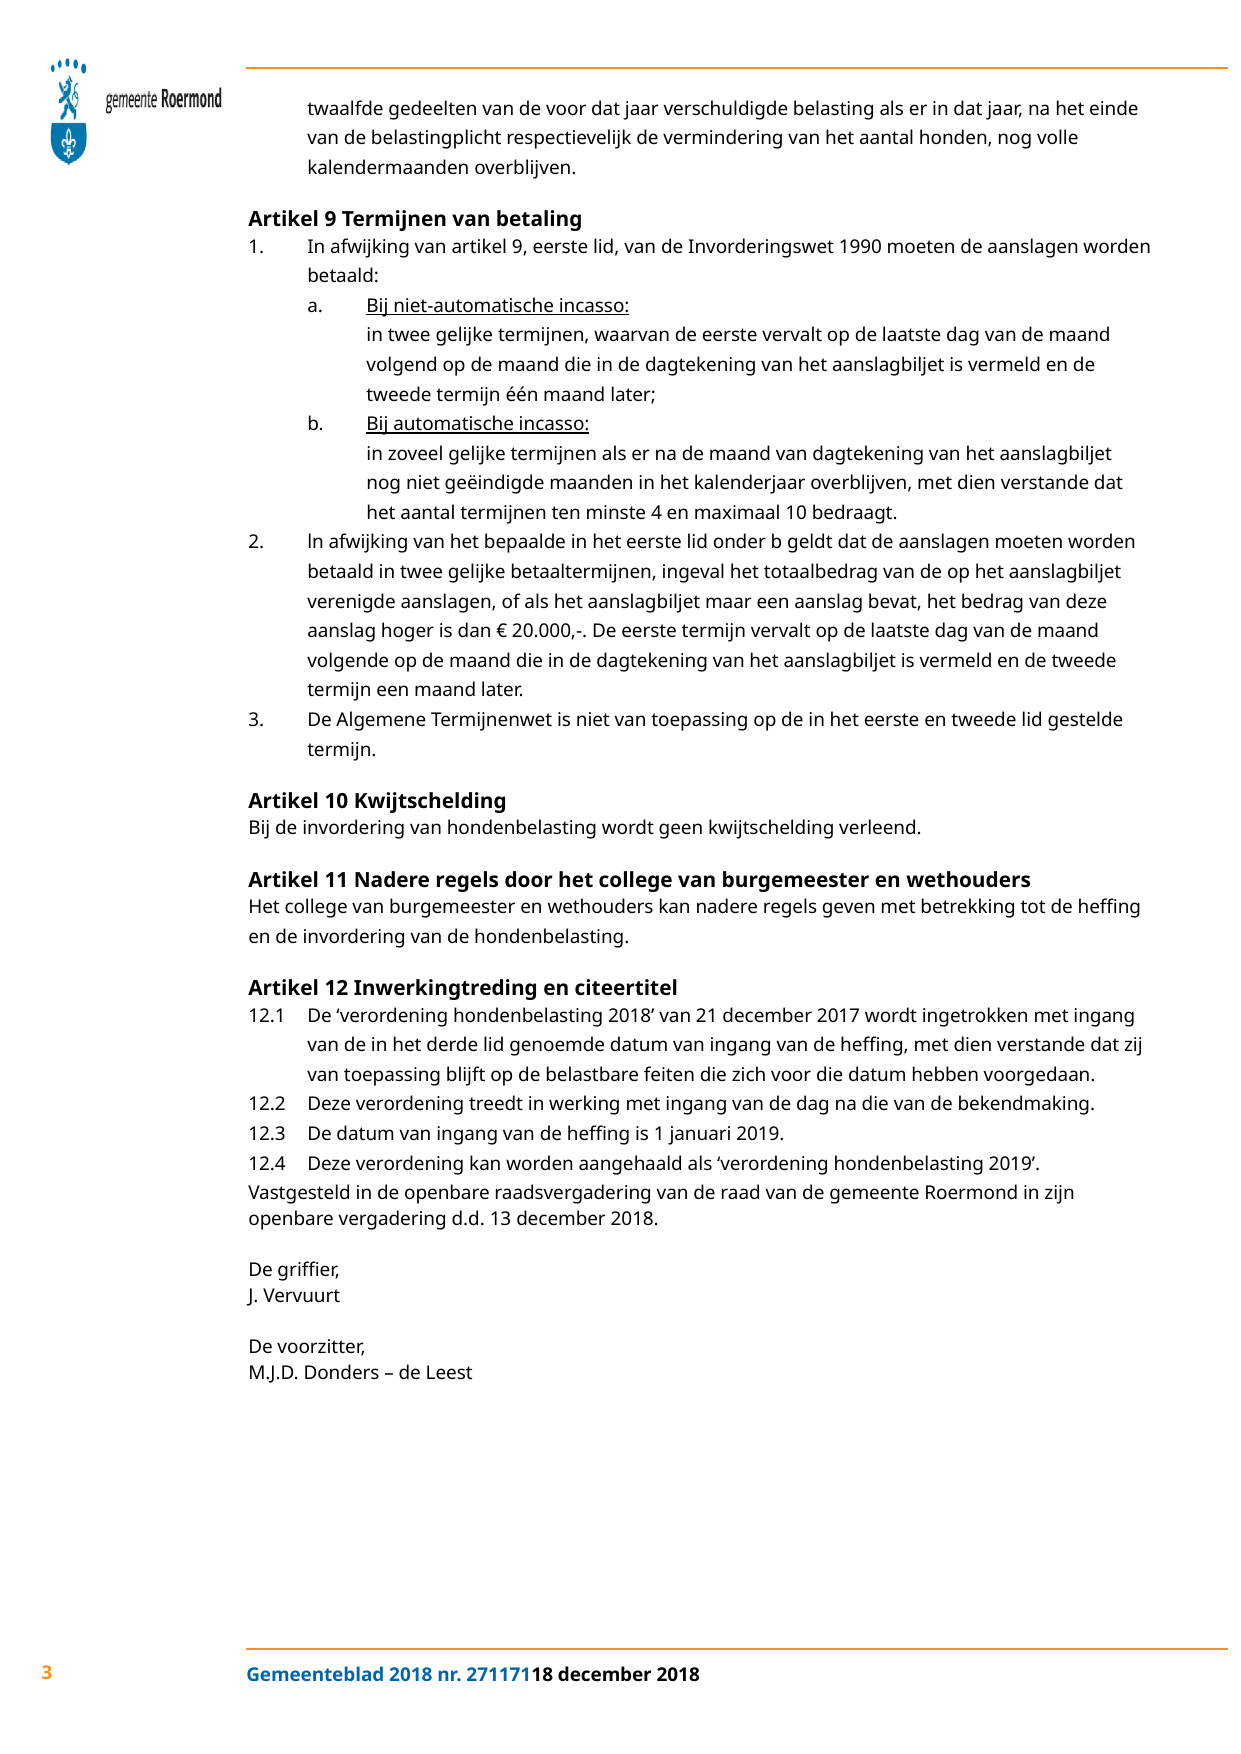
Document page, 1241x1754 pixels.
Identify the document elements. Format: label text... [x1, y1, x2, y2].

list De Algemene Termijnenwet is niet van toepassing op de in het eerste en tweede lid gestelde termijn. [248, 706, 1152, 761]
text Het college van burgemeester en wethouders kan nadere regels geven met betrekking tot de heffing en de invordering van de hondenbelasting. [248, 893, 1152, 949]
text M.J.D. Donders – de Leest [248, 1359, 1152, 1385]
list De ‘verordening hondenbelasting 2018’ van 21 december 2017 wordt ingetrokken met ingang van de in het derde lid genoemde datum van ingang van de heffing, met dien verstande dat zij van toepassing blijft op de belastbare feiten die zich voor die datum hebben voorgedaan. [248, 1002, 1152, 1087]
text Artikel 11 Nadere regels door het college van burgemeester en wethouders [248, 865, 1152, 893]
text Bij de invordering van hondenbelasting wordt geen kwijtschelding verleend. [248, 814, 1152, 840]
list in twee gelijke termijnen, waarvan de eerste vervalt op de laatste dag van de maand volgend op de maand die in de dagtekening van het aanslagbiljet is vermeld en de tweede termijn één maand later; [307, 322, 1152, 406]
text De voorzitter, [248, 1334, 1152, 1359]
text Vastgesteld in de openbare raadsvergadering van de raad van de gemeente Roermond in zijn openbare vergadering d.d. 13 december 2018. [248, 1179, 1152, 1231]
list De datum van ingang van de heffing is 1 januari 2019. [248, 1120, 1152, 1146]
text Artikel 10 Kwijtschelding [248, 786, 1152, 814]
list in zoveel gelijke termijnen als er na de maand van dagtekening van het aanslagbiljet nog niet geëindigde maanden in het kalenderjaar overblijven, met dien verstande dat het aantal termijnen ten minste 4 en maximaal 10 bedraagt. [307, 440, 1152, 525]
list ln afwijking van het bepaalde in het eerste lid onder b geldt dat de aanslagen moeten worden betaald in twee gelijke betaaltermijnen, ingeval het totaalbedrag van de op het aanslagbiljet verenigde aanslagen, of als het aanslagbiljet maar een aanslag bevat, het bedrag van deze aanslag hoger is dan € 20.000,-. De eerste termijn vervalt op de laatste dag van de maand volgende op de maand die in de dagtekening van het aanslagbiljet is vermeld en de tweede termijn een maand later. [248, 529, 1152, 702]
picture [41, 47, 231, 172]
list Deze verordening kan worden aangehaald als ‘verordening hondenbelasting 2019’. [248, 1150, 1152, 1176]
list In afwijking van artikel 9, eerste lid, van de Invorderingswet 1990 moeten de aanslagen worden betaald: [248, 233, 1152, 288]
text Artikel 9 Termijnen van betaling [248, 204, 1152, 233]
text Artikel 12 Inwerkingtreding en citeertitel [248, 973, 1152, 1002]
list Deze verordening treedt in werking met ingang van de dag na die van de bekendmaking. [248, 1091, 1152, 1116]
text J. Vervuurt [248, 1282, 1152, 1308]
list Bij niet-automatische incasso: [307, 292, 1152, 318]
list twaalfde gedeelten van de voor dat jaar verschuldigde belasting als er in dat jaar, na het einde van de belastingplicht respectievelijk de vermindering van het aantal honden, nog volle kalendermaanden overblijven. [248, 95, 1152, 180]
list Bij automatische incasso: [307, 410, 1152, 436]
text De griffier, [248, 1257, 1152, 1282]
